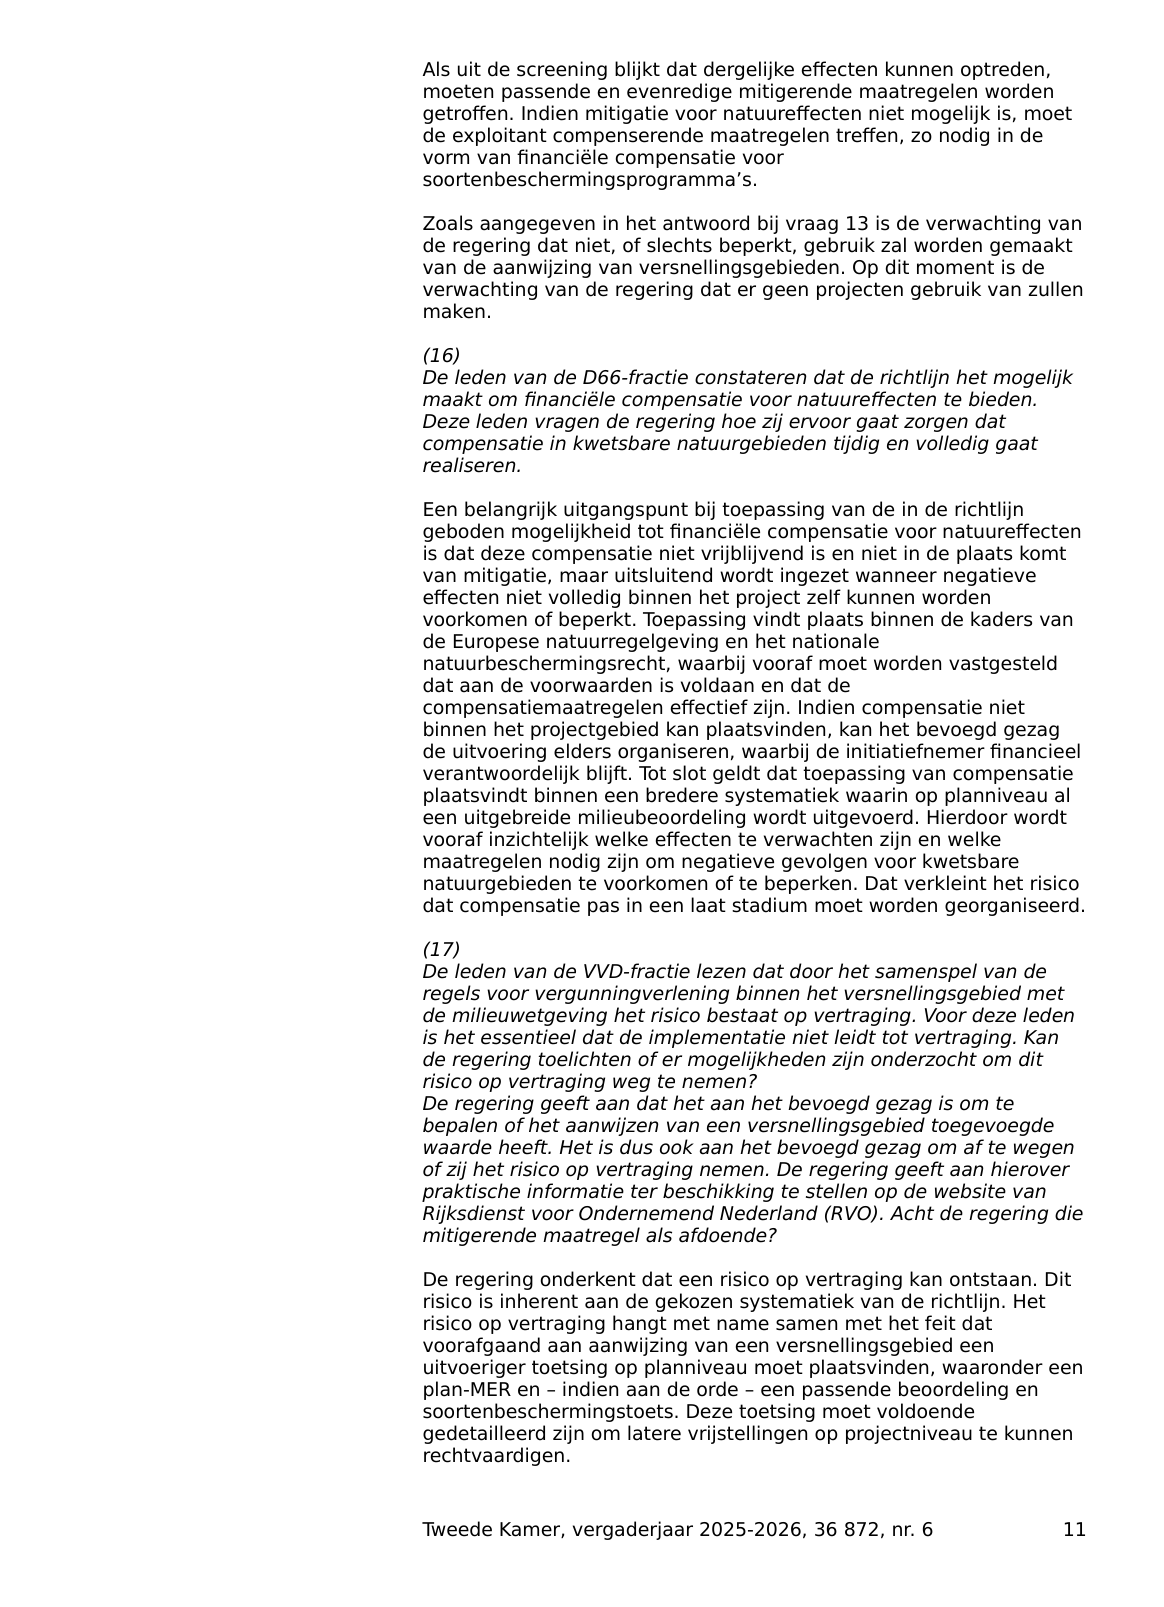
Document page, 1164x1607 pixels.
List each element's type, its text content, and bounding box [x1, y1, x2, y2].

text De leden van de D66-fractie constateren dat de richtlijn het mogelijk maakt om financiële compensatie voor natuureffecten te bieden. Deze leden vragen de regering hoe zij ervoor gaat zorgen dat compensatie in kwetsbare natuurgebieden tijdig en volledig gaat realiseren. [422, 367, 1087, 477]
text De regering geeft aan dat het aan het bevoegd gezag is om te bepalen of het aanwijzen van een versnellingsgebied toegevoegde waarde heeft. Het is dus ook aan het bevoegd gezag om af te wegen of zij het risico op vertraging nemen. De regering geeft aan hierover praktische informatie ter beschikking te stellen op de website van Rijksdienst voor Ondernemend Nederland (RVO). Acht de regering die mitigerende maatregel als afdoende? [422, 1093, 1087, 1247]
text Als uit de screening blijkt dat dergelijke effecten kunnen optreden, moeten passende en evenredige mitigerende maatregelen worden getroffen. Indien mitigatie voor natuureffecten niet mogelijk is, moet de exploitant compenserende maatregelen treffen, zo nodig in de vorm van financiële compensatie voor soortenbeschermingsprogramma’s. [422, 59, 1087, 191]
text Zoals aangegeven in het antwoord bij vraag 13 is de verwachting van de regering dat niet, of slechts beperkt, gebruik zal worden gemaakt van de aanwijzing van versnellingsgebieden. Op dit moment is de verwachting van de regering dat er geen projecten gebruik van zullen maken. [422, 213, 1087, 323]
text De leden van de VVD-fractie lezen dat door het samenspel van de regels voor vergunningverlening binnen het versnellingsgebied met de milieuwetgeving het risico bestaat op vertraging. Voor deze leden is het essentieel dat de implementatie niet leidt tot vertraging. Kan de regering toelichten of er mogelijkheden zijn onderzocht om dit risico op vertraging weg te nemen? [422, 961, 1087, 1093]
text (17) [422, 939, 1087, 961]
text De regering onderkent dat een risico op vertraging kan ontstaan. Dit risico is inherent aan de gekozen systematiek van de richtlijn. Het risico op vertraging hangt met name samen met het feit dat voorafgaand aan aanwijzing van een versnellingsgebied een uitvoeriger toetsing op planniveau moet plaatsvinden, waaronder een plan-MER en – indien aan de orde – een passende beoordeling en soortenbeschermingstoets. Deze toetsing moet voldoende gedetailleerd zijn om latere vrijstellingen op projectniveau te kunnen rechtvaardigen. [422, 1269, 1087, 1467]
text Een belangrijk uitgangspunt bij toepassing van de in de richtlijn geboden mogelijkheid tot financiële compensatie voor natuureffecten is dat deze compensatie niet vrijblijvend is en niet in de plaats komt van mitigatie, maar uitsluitend wordt ingezet wanneer negatieve effecten niet volledig binnen het project zelf kunnen worden voorkomen of beperkt. Toepassing vindt plaats binnen de kaders van de Europese natuurregelgeving en het nationale natuurbeschermingsrecht, waarbij vooraf moet worden vastgesteld dat aan de voorwaarden is voldaan en dat de compensatiemaatregelen effectief zijn. Indien compensatie niet binnen het projectgebied kan plaatsvinden, kan het bevoegd gezag de uitvoering elders organiseren, waarbij de initiatiefnemer financieel verantwoordelijk blijft. Tot slot geldt dat toepassing van compensatie plaatsvindt binnen een bredere systematiek waarin op planniveau al een uitgebreide milieubeoordeling wordt uitgevoerd. Hierdoor wordt vooraf inzichtelijk welke effecten te verwachten zijn en welke maatregelen nodig zijn om negatieve gevolgen voor kwetsbare natuurgebieden te voorkomen of te beperken. Dat verkleint het risico dat compensatie pas in een laat stadium moet worden georganiseerd. [422, 499, 1087, 917]
text (16) [422, 345, 1087, 367]
